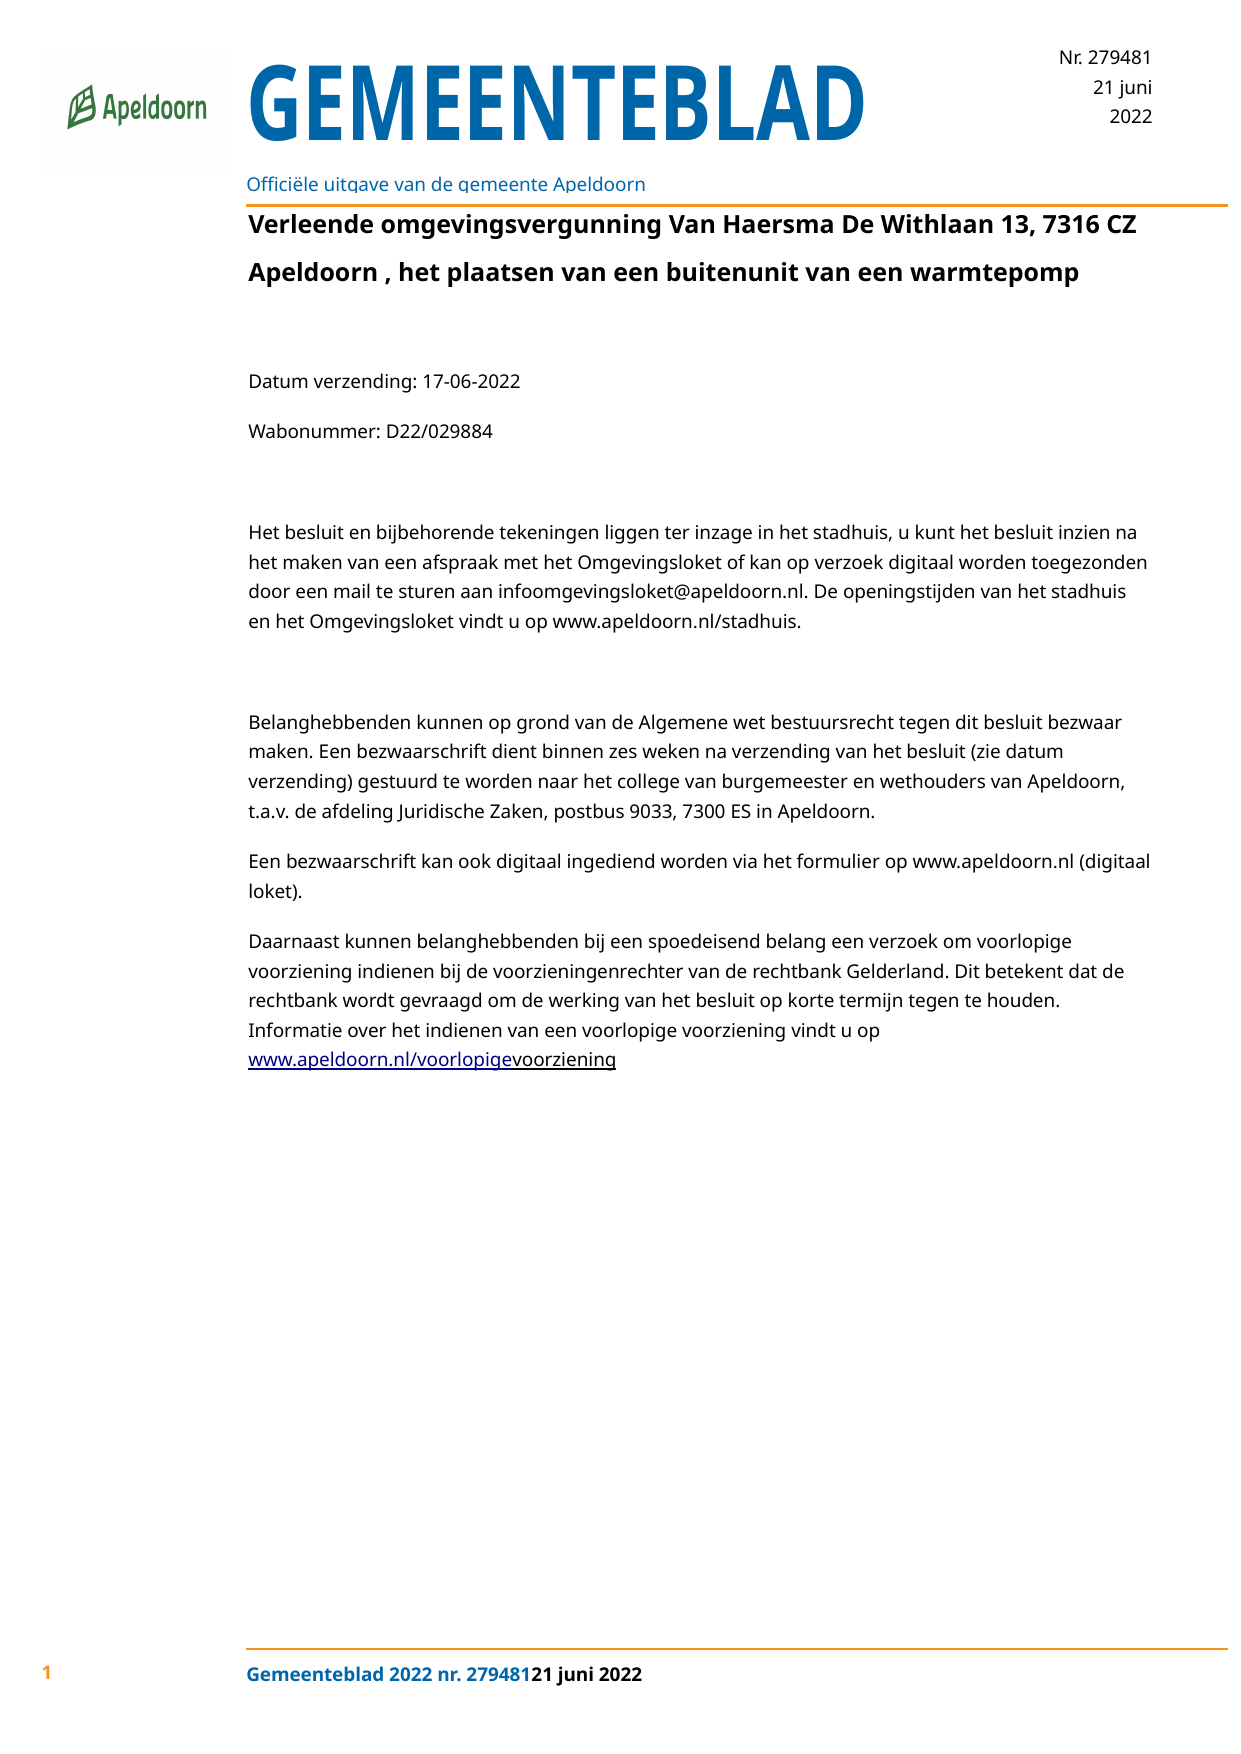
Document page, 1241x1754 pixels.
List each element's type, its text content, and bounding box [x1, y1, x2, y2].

text Wabonummer: D22/029884 [248, 419, 1152, 444]
text Het besluit en bijbehorende tekeningen liggen ter inzage in het stadhuis, u kunt het besluit inzien na het maken van een afspraak met het Omgevingsloket of kan op verzoek digitaal worden toegezonden door een mail te sturen aan infoomgevingsloket@apeldoorn.nl. De openingstijden van het stadhuis en het Omgevingsloket vindt u op www.apeldoorn.nl/stadhuis. [248, 519, 1152, 634]
text Datum verzending: 17-06-2022 [248, 368, 1152, 394]
text Belanghebbenden kunnen op grond van de Algemene wet bestuursrecht tegen dit besluit bezwaar maken. Een bezwaarschrift dient binnen zes weken na verzending van het besluit (zie datum verzending) gestuurd te worden naar het college van burgemeester en wethouders van Apeldoorn, t.a.v. de afdeling Juridische Zaken, postbus 9033, 7300 ES in Apeldoorn. [248, 709, 1152, 824]
picture [41, 47, 231, 172]
text Een bezwaarschrift kan ook digitaal ingediend worden via het formulier op www.apeldoorn.nl (digitaal loket). [248, 848, 1152, 904]
text Verleende omgevingsvergunning Van Haersma De Withlaan 13, 7316 CZ Apeldoorn , het plaatsen van een buitenunit van een warmtepomp [248, 207, 1152, 288]
text Daarnaast kunnen belanghebbenden bij een spoedeisend belang een verzoek om voorlopige voorziening indienen bij de voorzieningenrechter van de rechtbank Gelderland. Dit betekent dat de rechtbank wordt gevraagd om de werking van het besluit op korte termijn tegen te houden. Informatie over het indienen van een voorlopige voorziening vindt u op www.apeldoorn.nl/voorlopigevoorziening [248, 928, 1152, 1072]
